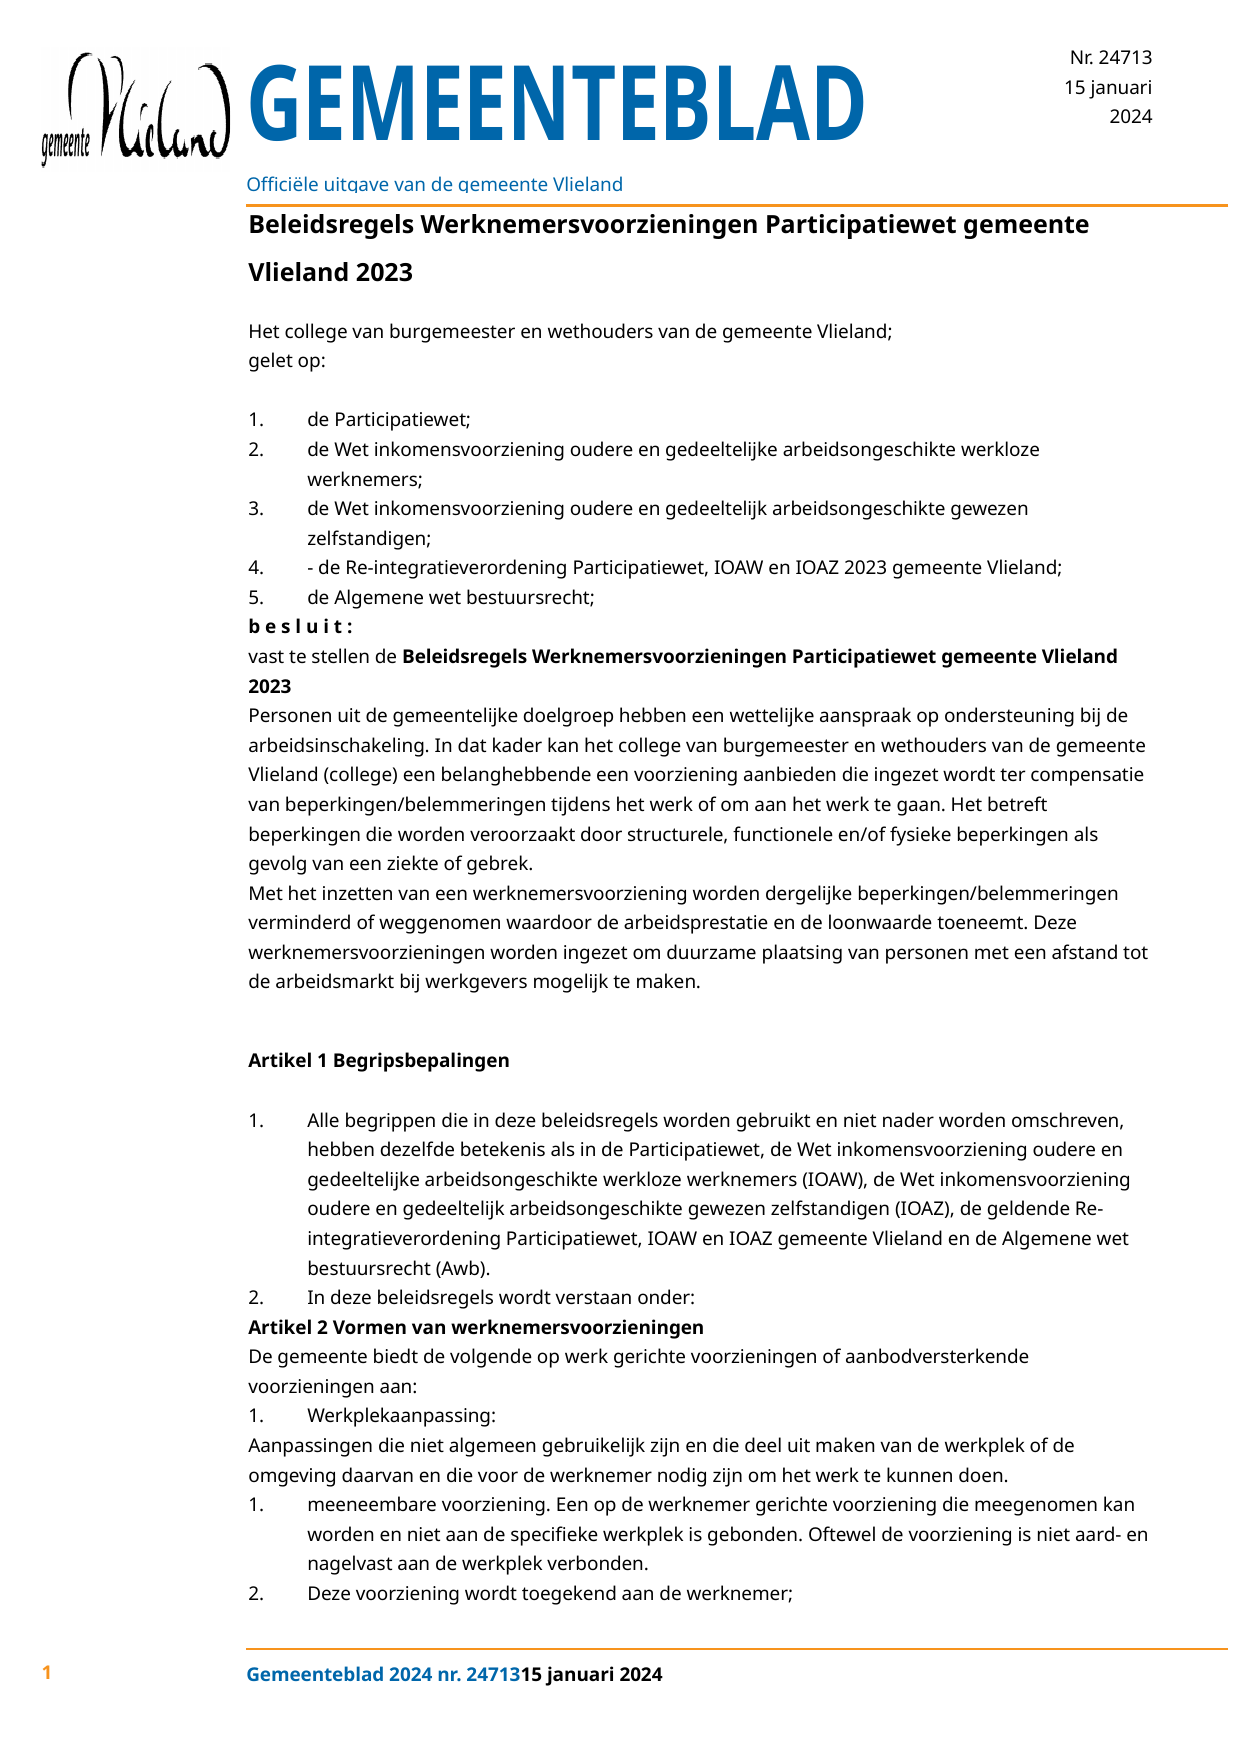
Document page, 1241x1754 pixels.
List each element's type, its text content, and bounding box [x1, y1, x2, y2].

list de Participatiewet; [248, 407, 1152, 432]
text Personen uit de gemeentelijke doelgroep hebben een wettelijke aanspraak op ondersteuning bij de arbeidsinschakeling. In dat kader kan het college van burgemeester en wethouders van de gemeente Vlieland (college) een belanghebbende een voorziening aanbieden die ingezet wordt ter compensatie van beperkingen/belemmeringen tijdens het werk of om aan het werk te gaan. Het betreft beperkingen die worden veroorzaakt door structurele, functionele en/of fysieke beperkingen als gevolg van een ziekte of gebrek. [248, 702, 1152, 876]
picture [41, 47, 231, 172]
text De gemeente biedt de volgende op werk gerichte voorzieningen of aanbodversterkende voorzieningen aan: [248, 1343, 1152, 1399]
list Werkplekaanpassing: [248, 1403, 1152, 1428]
list In deze beleidsregels wordt verstaan onder: [248, 1284, 1152, 1310]
text Artikel 2 Vormen van werknemersvoorzieningen [248, 1314, 1152, 1339]
text vast te stellen de Beleidsregels Werknemersvoorzieningen Participatiewet gemeente Vlieland 2023 [248, 643, 1152, 699]
list de Algemene wet bestuursrecht; [248, 584, 1152, 610]
list Alle begrippen die in deze beleidsregels worden gebruikt en niet nader worden omschreven, hebben dezelfde betekenis als in de Participatiewet, de Wet inkomensvoorziening oudere en gedeeltelijke arbeidsongeschikte werkloze werknemers (IOAW), de Wet inkomensvoorziening oudere en gedeeltelijk arbeidsongeschikte gewezen zelfstandigen (IOAZ), de geldende Re-integratieverordening Participatiewet, IOAW en IOAZ gemeente Vlieland en de Algemene wet bestuursrecht (Awb). [248, 1107, 1152, 1280]
text Met het inzetten van een werknemersvoorziening worden dergelijke beperkingen/belemmeringen verminderd of weggenomen waardoor de arbeidsprestatie en de loonwaarde toeneemt. Deze werknemersvoorzieningen worden ingezet om duurzame plaatsing van personen met een afstand tot de arbeidsmarkt bij werkgevers mogelijk te maken. [248, 880, 1152, 994]
text Artikel 1 Begripsbepalingen [248, 1048, 1152, 1073]
text gelet op: [248, 347, 1152, 373]
list meeneembare voorziening. Een op de werknemer gerichte voorziening die meegenomen kan worden en niet aan de specifieke werkplek is gebonden. Oftewel de voorziening is niet aard- en nagelvast aan de werkplek verbonden. [248, 1491, 1152, 1576]
text Beleidsregels Werknemersvoorzieningen Participatiewet gemeente Vlieland 2023 [248, 207, 1152, 288]
text Het college van burgemeester en wethouders van de gemeente Vlieland; [248, 318, 1152, 344]
list de Wet inkomensvoorziening oudere en gedeeltelijke arbeidsongeschikte werkloze werknemers; [248, 436, 1152, 492]
list de Wet inkomensvoorziening oudere en gedeeltelijk arbeidsongeschikte gewezen zelfstandigen; [248, 495, 1152, 551]
list - de Re-integratieverordening Participatiewet, IOAW en IOAZ 2023 gemeente Vlieland; [248, 554, 1152, 580]
text b e s l u i t : [248, 614, 1152, 639]
list Deze voorziening wordt toegekend aan de werknemer; [248, 1580, 1152, 1606]
text Aanpassingen die niet algemeen gebruikelijk zijn en die deel uit maken van de werkplek of de omgeving daarvan en die voor de werknemer nodig zijn om het werk te kunnen doen. [248, 1432, 1152, 1487]
